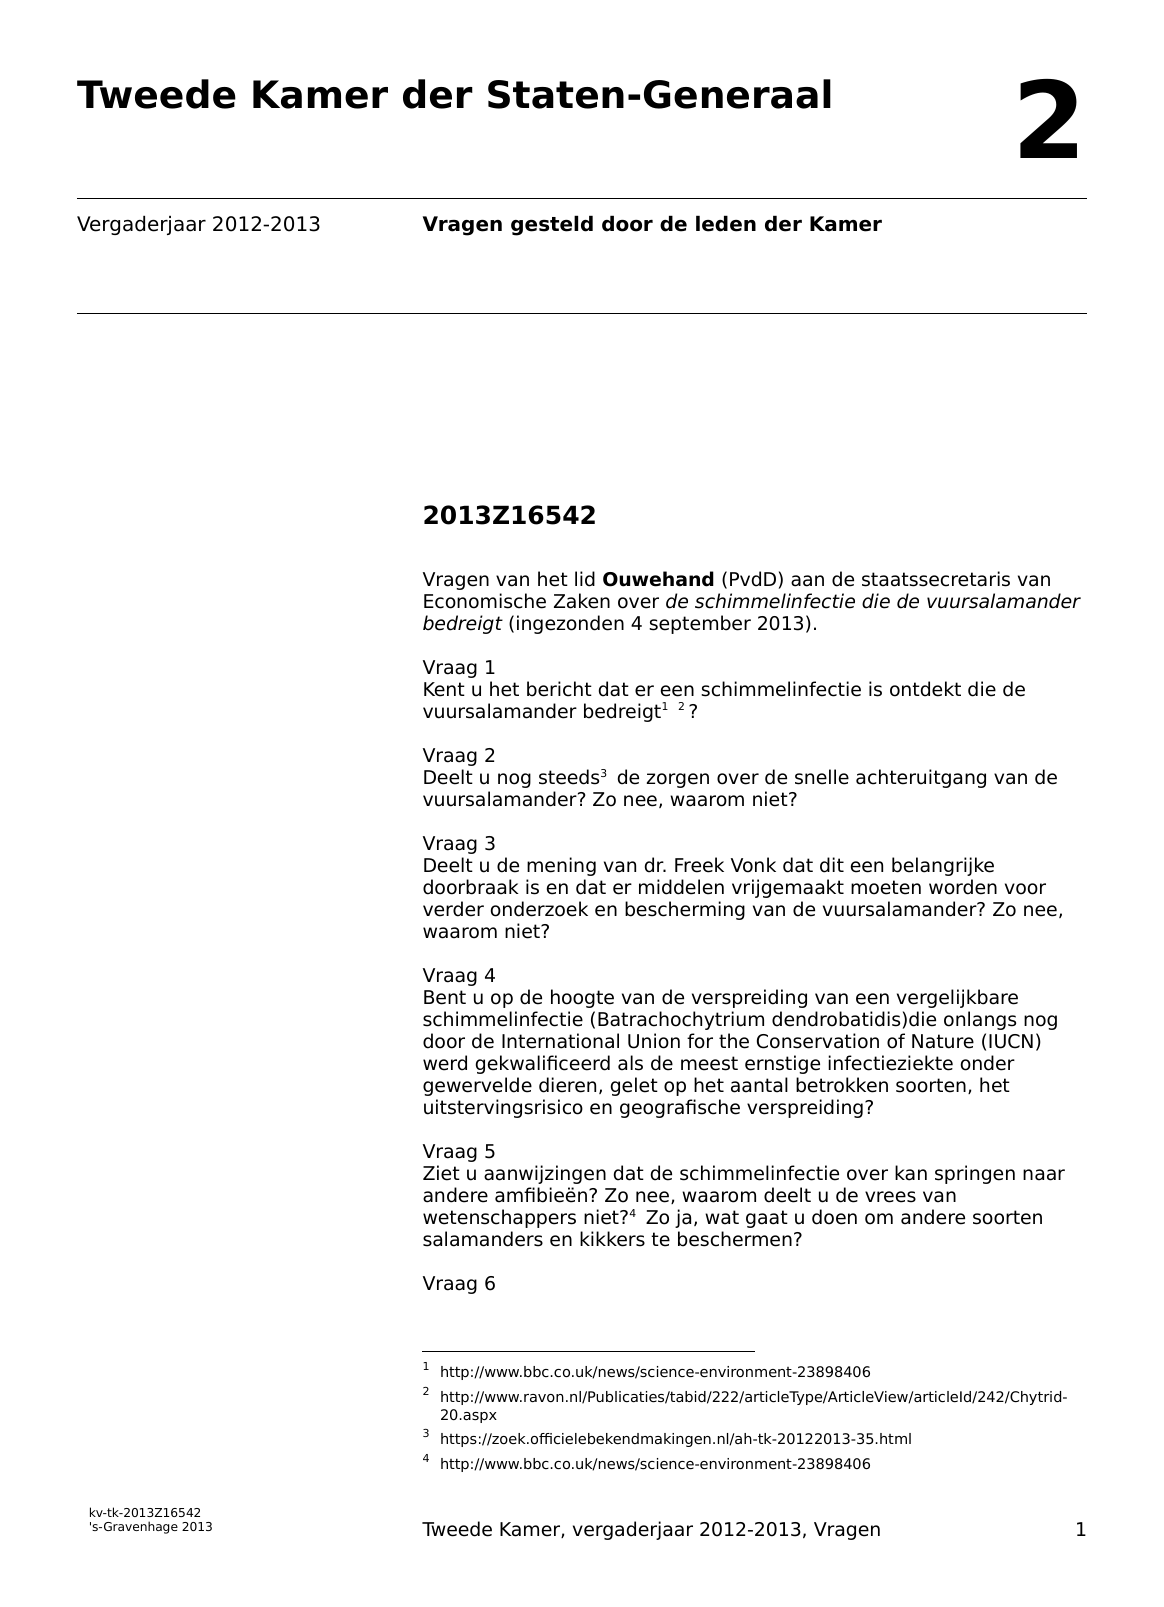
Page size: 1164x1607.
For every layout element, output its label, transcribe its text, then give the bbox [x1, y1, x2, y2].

text Vragen van het lid Ouwehand (PvdD) aan de staatssecretaris van Economische Zaken over de schimmelinfectie die de vuursalamander bedreigt (ingezonden 4 september 2013). [422, 569, 1087, 635]
table_header 2 [886, 59, 1087, 198]
text Vraag 5 [422, 1141, 1087, 1163]
text http://www.bbc.co.uk/news/science-environment-23898406 [422, 1452, 1087, 1474]
text Vraag 2 [422, 745, 1087, 767]
text Deelt u nog steeds de zorgen over de snelle achteruitgang van de vuursalamander? Zo nee, waarom niet? [422, 767, 1087, 811]
text Bent u op de hoogte van de verspreiding van een vergelijkbare schimmelinfectie (Batrachochytrium dendrobatidis)die onlangs nog door de International Union for the Conservation of Nature (IUCN) werd gekwalificeerd als de meest ernstige infectieziekte onder gewervelde dieren, gelet op het aantal betrokken soorten, het uitstervingsrisico en geografische verspreiding? [422, 987, 1087, 1119]
text 2013Z16542 [422, 501, 1087, 531]
text kv-tk-2013Z16542 [88, 1506, 323, 1520]
text Vraag 1 [422, 657, 1087, 679]
text Vraag 6 [422, 1273, 1087, 1295]
text Vraag 4 [422, 965, 1087, 987]
text 's-Gravenhage 2013 [88, 1520, 323, 1534]
text Ziet u aanwijzingen dat de schimmelinfectie over kan springen naar andere amfibieën? Zo nee, waarom deelt u de vrees van wetenschappers niet? Zo ja, wat gaat u doen om andere soorten salamanders en kikkers te beschermen? [422, 1163, 1087, 1251]
text http://www.ravon.nl/Publicaties/tabid/222/articleType/ArticleView/articleId/242/Chytrid-20.aspx [422, 1385, 1087, 1424]
text Kent u het bericht dat er een schimmelinfectie is ontdekt die de vuursalamander bedreigt ? [422, 679, 1087, 723]
text Vraag 3 [422, 833, 1087, 855]
table_cell Vragen gesteld door de leden der Kamer [422, 199, 1087, 313]
text https://zoek.officielebekendmakingen.nl/ah-tk-20122013-35.html [422, 1427, 1087, 1449]
text http://www.bbc.co.uk/news/science-environment-23898406 [422, 1360, 1087, 1382]
text Deelt u de mening van dr. Freek Vonk dat dit een belangrijke doorbraak is en dat er middelen vrijgemaakt moeten worden voor verder onderzoek en bescherming van de vuursalamander? Zo nee, waarom niet? [422, 855, 1087, 943]
table_cell Vergaderjaar 2012-2013 [77, 199, 422, 313]
table_header Tweede Kamer der Staten-Generaal [77, 59, 886, 198]
